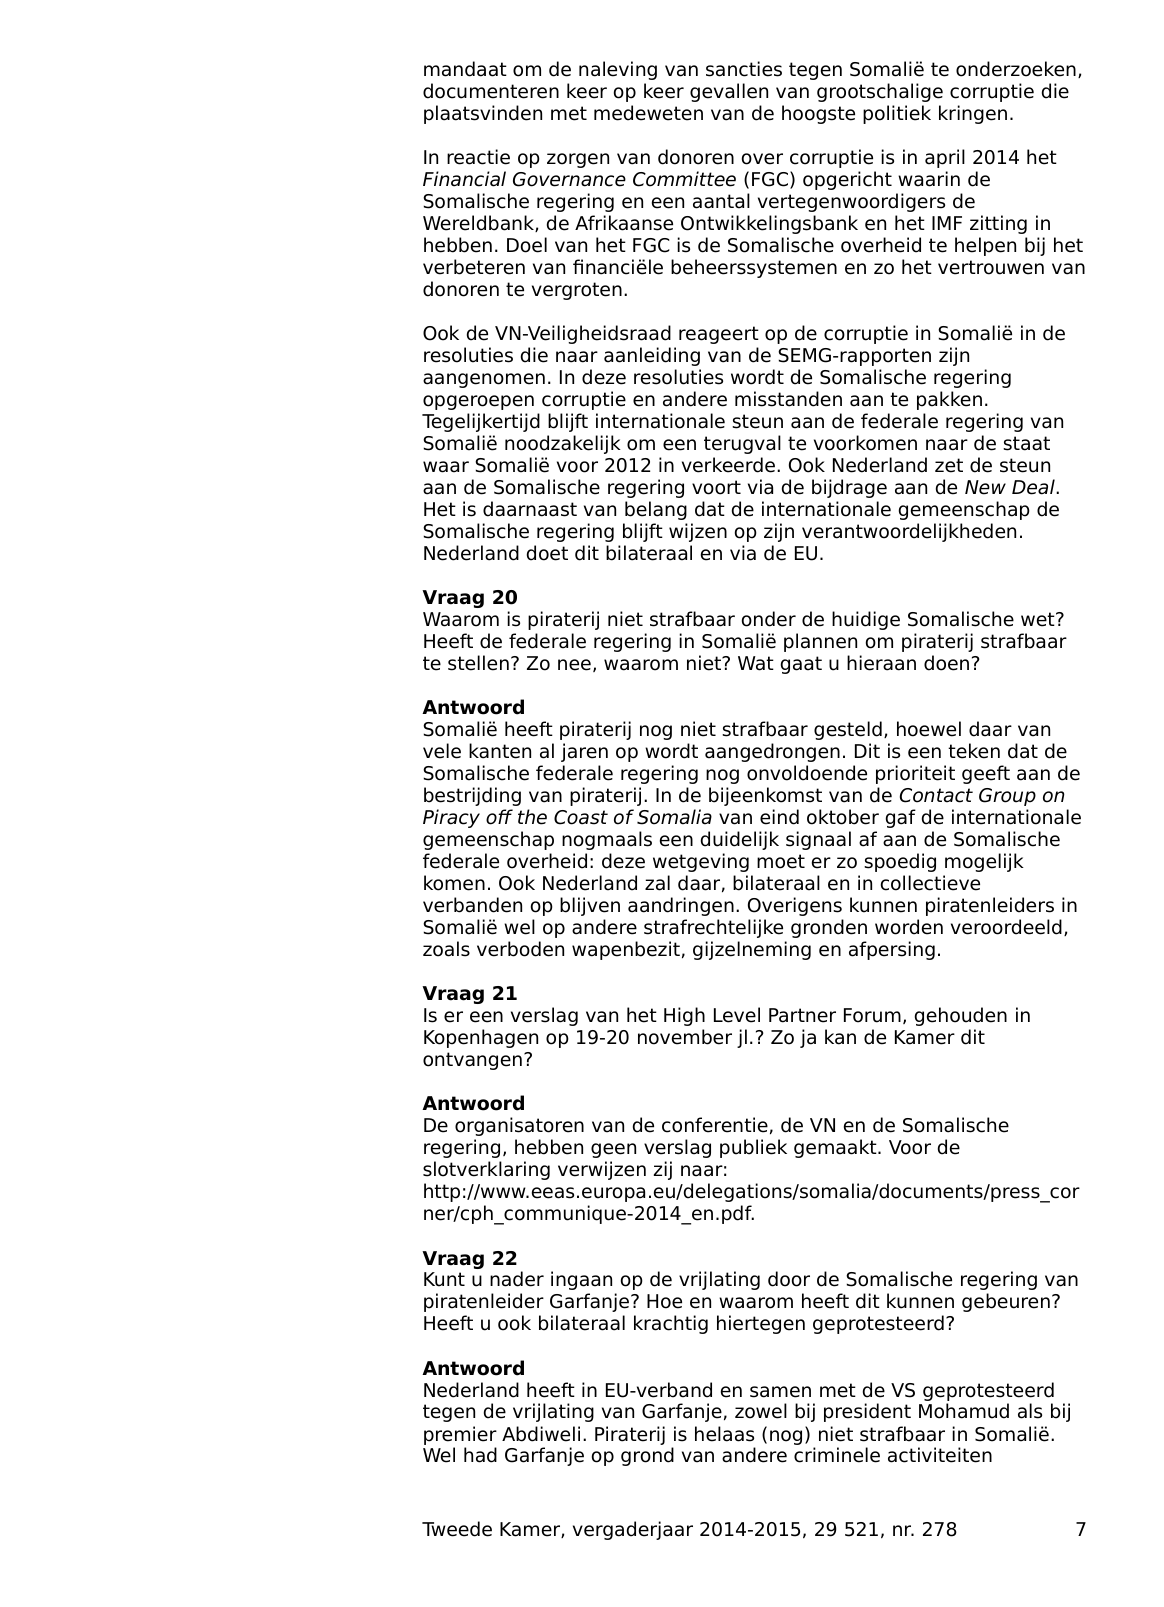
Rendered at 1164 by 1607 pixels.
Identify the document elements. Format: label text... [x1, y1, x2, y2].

text Antwoord [422, 1357, 1087, 1379]
text Vraag 22 [422, 1247, 1087, 1269]
text Waarom is piraterij niet strafbaar onder de huidige Somalische wet? Heeft de federale regering in Somalië plannen om piraterij strafbaar te stellen? Zo nee, waarom niet? Wat gaat u hieraan doen? [422, 609, 1087, 675]
text mandaat om de naleving van sancties tegen Somalië te onderzoeken, documenteren keer op keer gevallen van grootschalige corruptie die plaatsvinden met medeweten van de hoogste politiek kringen. [422, 59, 1087, 125]
text Kunt u nader ingaan op de vrijlating door de Somalische regering van piratenleider Garfanje? Hoe en waarom heeft dit kunnen gebeuren? Heeft u ook bilateraal krachtig hiertegen geprotesteerd? [422, 1269, 1087, 1335]
text Vraag 20 [422, 587, 1087, 609]
text Is er een verslag van het High Level Partner Forum, gehouden in Kopenhagen op 19-20 november jl.? Zo ja kan de Kamer dit ontvangen? [422, 1005, 1087, 1071]
text Antwoord [422, 1093, 1087, 1115]
text In reactie op zorgen van donoren over corruptie is in april 2014 het Financial Governance Committee (FGC) opgericht waarin de Somalische regering en een aantal vertegenwoordigers de Wereldbank, de Afrikaanse Ontwikkelingsbank en het IMF zitting in hebben. Doel van het FGC is de Somalische overheid te helpen bij het verbeteren van financiële beheerssystemen en zo het vertrouwen van donoren te vergroten. [422, 147, 1087, 301]
text Vraag 21 [422, 983, 1087, 1005]
text Ook de VN-Veiligheidsraad reageert op de corruptie in Somalië in de resoluties die naar aanleiding van de SEMG-rapporten zijn aangenomen. In deze resoluties wordt de Somalische regering opgeroepen corruptie en andere misstanden aan te pakken. Tegelijkertijd blijft internationale steun aan de federale regering van Somalië noodzakelijk om een terugval te voorkomen naar de staat waar Somalië voor 2012 in verkeerde. Ook Nederland zet de steun aan de Somalische regering voort via de bijdrage aan de New Deal. Het is daarnaast van belang dat de internationale gemeenschap de Somalische regering blijft wijzen op zijn verantwoordelijkheden. Nederland doet dit bilateraal en via de EU. [422, 323, 1087, 565]
text Nederland heeft in EU-verband en samen met de VS geprotesteerd tegen de vrijlating van Garfanje, zowel bij president Mohamud als bij premier Abdiweli. Piraterij is helaas (nog) niet strafbaar in Somalië. Wel had Garfanje op grond van andere criminele activiteiten [422, 1379, 1087, 1467]
text Antwoord [422, 697, 1087, 719]
text De organisatoren van de conferentie, de VN en de Somalische regering, hebben geen verslag publiek gemaakt. Voor de slotverklaring verwijzen zij naar: http://www.eeas.europa.eu/delegations/somalia/documents/press_corner/cph_communique-2014_en.pdf. [422, 1115, 1087, 1225]
text Somalië heeft piraterij nog niet strafbaar gesteld, hoewel daar van vele kanten al jaren op wordt aangedrongen. Dit is een teken dat de Somalische federale regering nog onvoldoende prioriteit geeft aan de bestrijding van piraterij. In de bijeenkomst van de Contact Group on Piracy off the Coast of Somalia van eind oktober gaf de internationale gemeenschap nogmaals een duidelijk signaal af aan de Somalische federale overheid: deze wetgeving moet er zo spoedig mogelijk komen. Ook Nederland zal daar, bilateraal en in collectieve verbanden op blijven aandringen. Overigens kunnen piratenleiders in Somalië wel op andere strafrechtelijke gronden worden veroordeeld, zoals verboden wapenbezit, gijzelneming en afpersing. [422, 719, 1087, 961]
